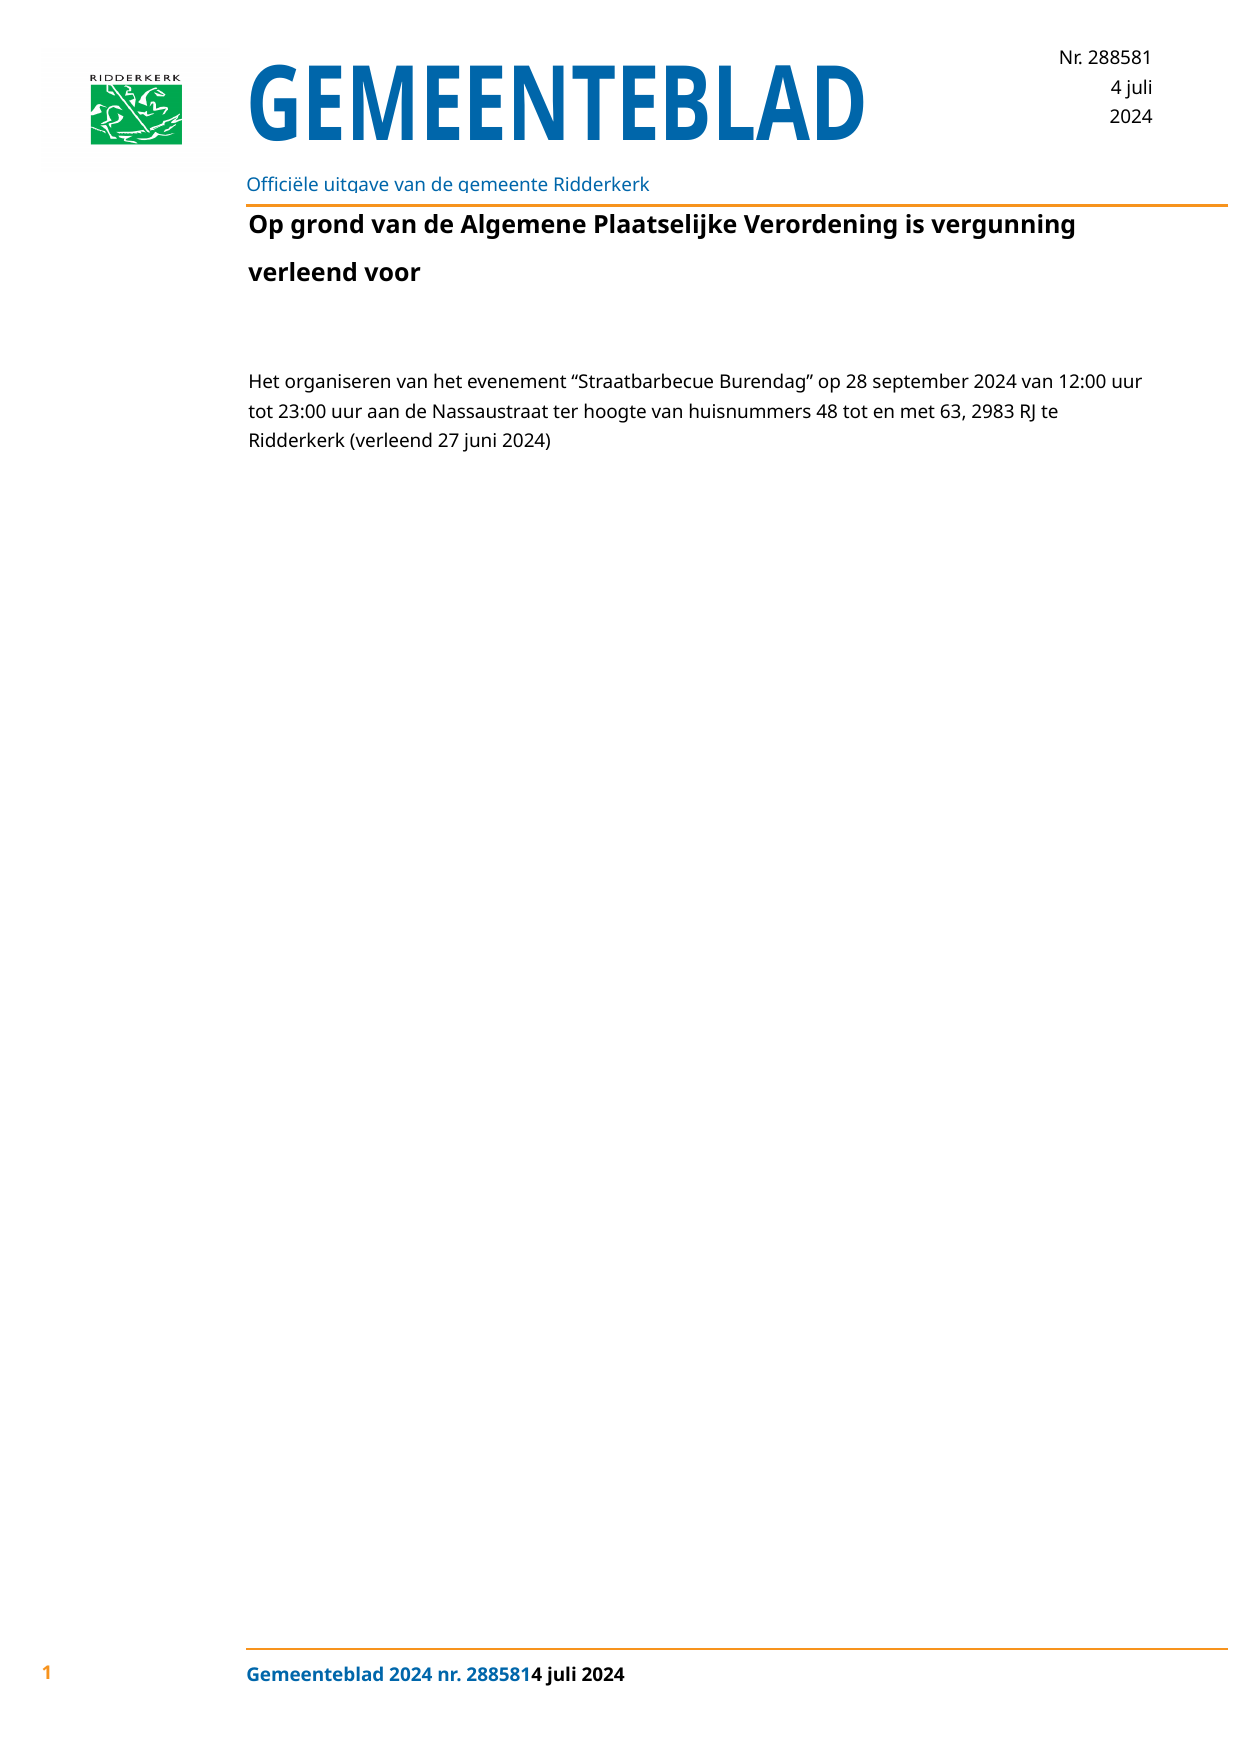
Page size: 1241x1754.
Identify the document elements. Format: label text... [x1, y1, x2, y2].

picture [41, 47, 231, 172]
text Op grond van de Algemene Plaatselijke Verordening is vergunning verleend voor [248, 207, 1152, 288]
text Het organiseren van het evenement “Straatbarbecue Burendag” op 28 september 2024 van 12:00 uur tot 23:00 uur aan de Nassaustraat ter hoogte van huisnummers 48 tot en met 63, 2983 RJ te Ridderkerk (verleend 27 juni 2024) [248, 368, 1152, 453]
